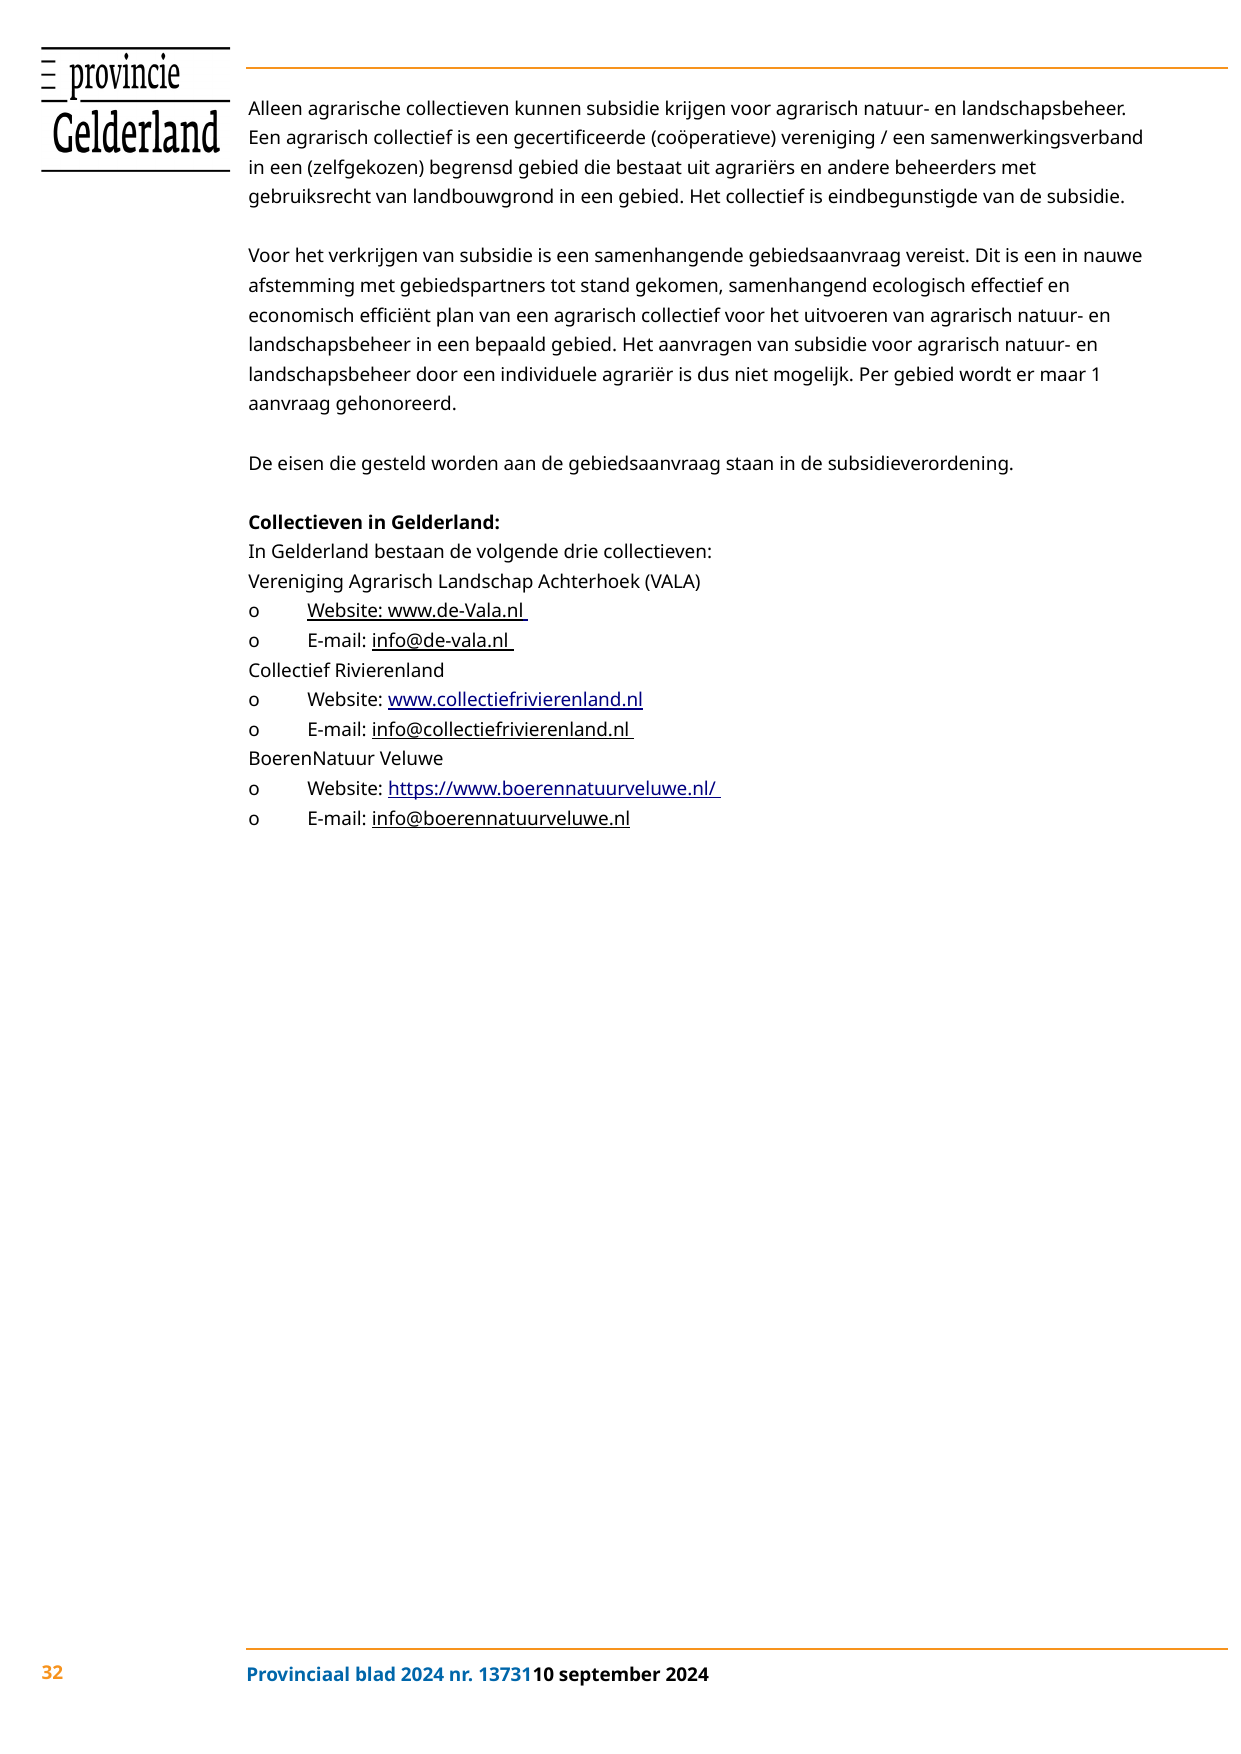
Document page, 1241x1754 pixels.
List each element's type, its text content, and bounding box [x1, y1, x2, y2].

list Website: www.collectiefrivierenland.nl [248, 686, 1152, 712]
list E-mail: info@collectiefrivierenland.nl [248, 716, 1152, 742]
text BoerenNatuur Veluwe [248, 746, 1152, 771]
text Collectieven in Gelderland: [248, 509, 1152, 535]
text Vereniging Agrarisch Landschap Achterhoek (VALA) [248, 568, 1152, 594]
list Website: www.de-Vala.nl [248, 598, 1152, 623]
text Voor het verkrijgen van subsidie is een samenhangende gebiedsaanvraag vereist. Dit is een in nauwe afstemming met gebiedspartners tot stand gekomen, samenhangend ecologisch effectief en economisch efficiënt plan van een agrarisch collectief voor het uitvoeren van agrarisch natuur- en landschapsbeheer in een bepaald gebied. Het aanvragen van subsidie voor agrarisch natuur- en landschapsbeheer door een individuele agrariër is dus niet mogelijk. Per gebied wordt er maar 1 aanvraag gehonoreerd. [248, 243, 1152, 416]
list E-mail: info@boerennatuurveluwe.nl [248, 805, 1152, 831]
text De eisen die gesteld worden aan de gebiedsaanvraag staan in de subsidieverordening. [248, 450, 1152, 476]
text Alleen agrarische collectieven kunnen subsidie krijgen voor agrarisch natuur- en landschapsbeheer. Een agrarisch collectief is een gecertificeerde (coöperatieve) vereniging / een samenwerkingsverband in een (zelfgekozen) begrensd gebied die bestaat uit agrariërs en andere beheerders met gebruiksrecht van landbouwgrond in een gebied. Het collectief is eindbegunstigde van de subsidie. [248, 95, 1152, 209]
list Website: https://www.boerennatuurveluwe.nl/ [248, 775, 1152, 801]
picture [41, 47, 231, 172]
list E-mail: info@de-vala.nl [248, 627, 1152, 653]
text In Gelderland bestaan de volgende drie collectieven: [248, 538, 1152, 564]
text Collectief Rivierenland [248, 657, 1152, 683]
